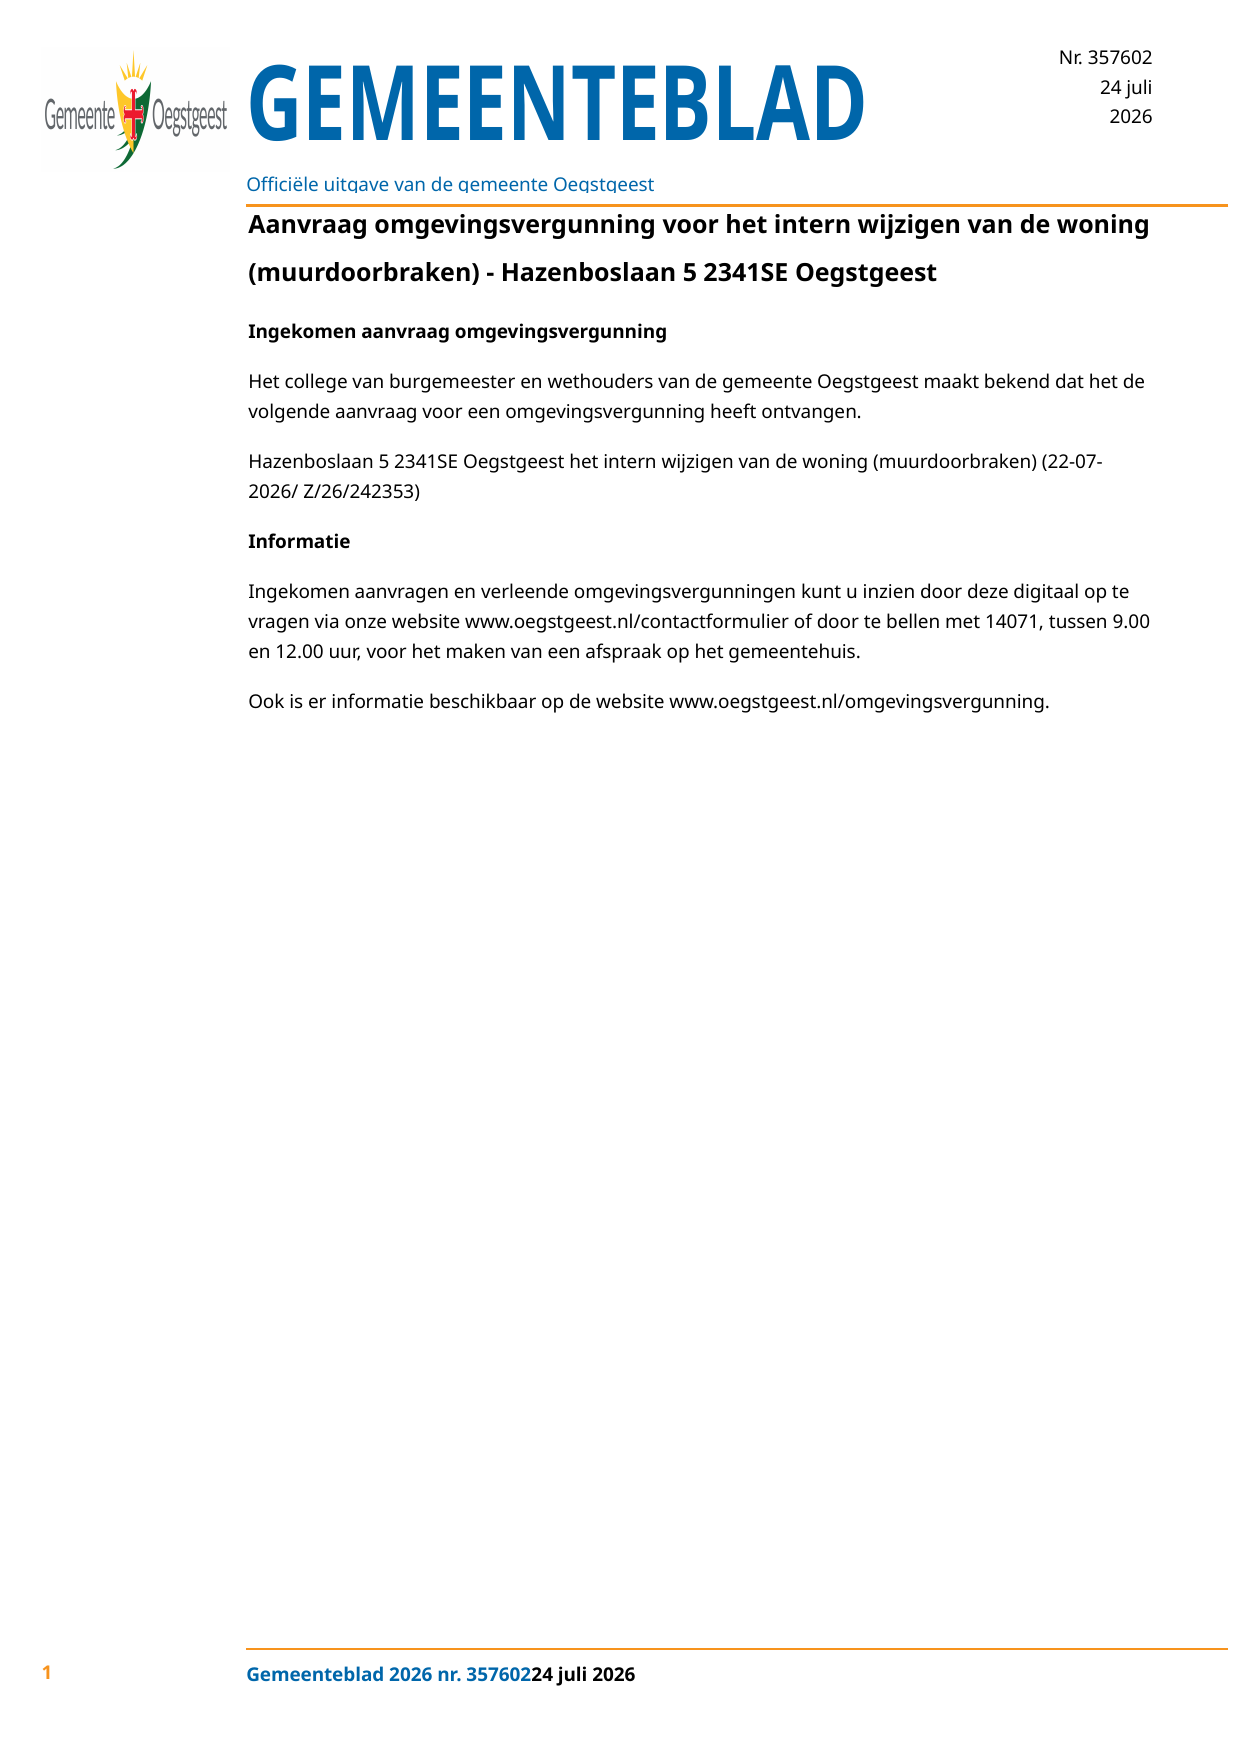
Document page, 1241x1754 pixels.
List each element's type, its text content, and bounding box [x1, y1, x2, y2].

text Hazenboslaan 5 2341SE Oegstgeest het intern wijzigen van de woning (muurdoorbraken) (22-07-2026/ Z/26/242353) [248, 448, 1152, 504]
text Aanvraag omgevingsvergunning voor het intern wijzigen van de woning (muurdoorbraken) - Hazenboslaan 5 2341SE Oegstgeest [248, 207, 1152, 288]
picture [41, 47, 231, 172]
text Het college van burgemeester en wethouders van de gemeente Oegstgeest maakt bekend dat het de volgende aanvraag voor een omgevingsvergunning heeft ontvangen. [248, 368, 1152, 424]
text Ingekomen aanvraag omgevingsvergunning [248, 318, 1152, 344]
text Ingekomen aanvragen en verleende omgevingsvergunningen kunt u inzien door deze digitaal op te vragen via onze website www.oegstgeest.nl/contactformulier of door te bellen met 14071, tussen 9.00 en 12.00 uur, voor het maken van een afspraak op het gemeentehuis. [248, 579, 1152, 664]
text Informatie [248, 528, 1152, 554]
text Ook is er informatie beschikbaar op de website www.oegstgeest.nl/omgevingsvergunning. [248, 688, 1152, 714]
